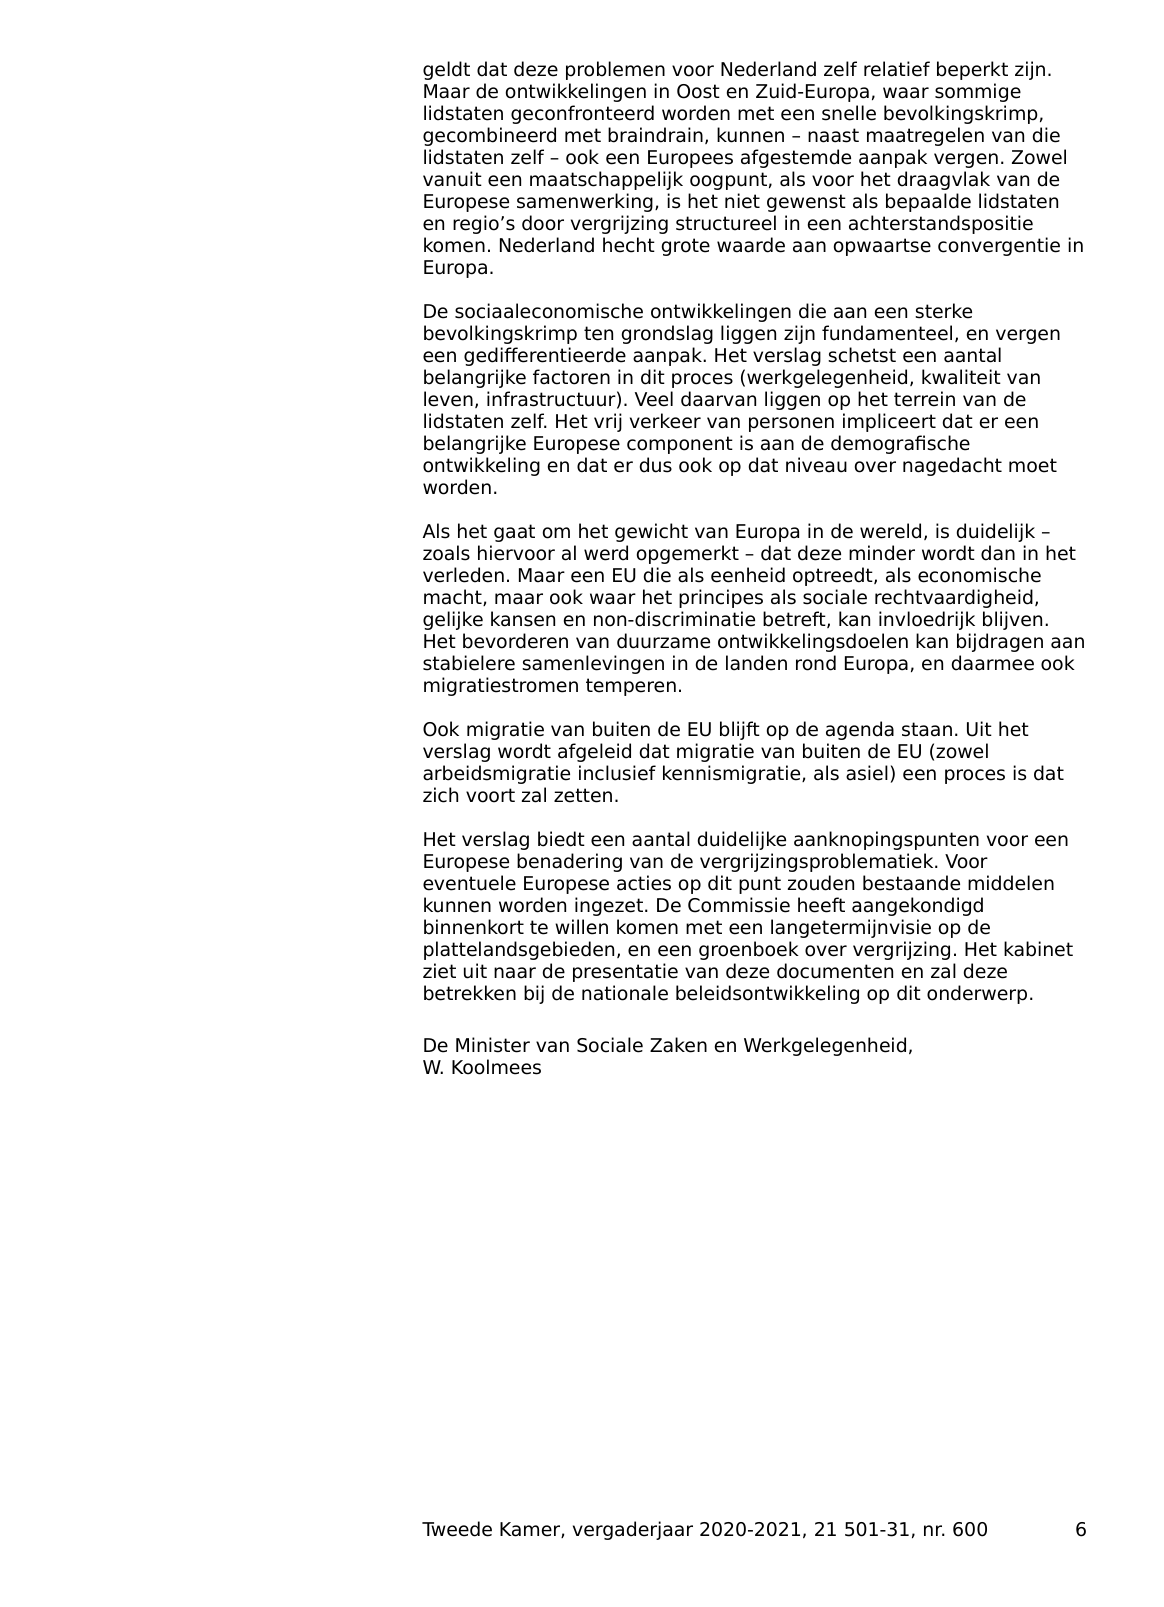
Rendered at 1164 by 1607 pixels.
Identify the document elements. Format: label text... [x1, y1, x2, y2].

text Het verslag biedt een aantal duidelijke aanknopingspunten voor een Europese benadering van de vergrijzingsproblematiek. Voor eventuele Europese acties op dit punt zouden bestaande middelen kunnen worden ingezet. De Commissie heeft aangekondigd binnenkort te willen komen met een langetermijnvisie op de plattelandsgebieden, en een groenboek over vergrijzing. Het kabinet ziet uit naar de presentatie van deze documenten en zal deze betrekken bij de nationale beleidsontwikkeling op dit onderwerp. [422, 829, 1087, 1005]
text De Minister van Sociale Zaken en Werkgelegenheid, W. Koolmees [422, 1035, 1087, 1079]
text Ook migratie van buiten de EU blijft op de agenda staan. Uit het verslag wordt afgeleid dat migratie van buiten de EU (zowel arbeidsmigratie inclusief kennismigratie, als asiel) een proces is dat zich voort zal zetten. [422, 719, 1087, 807]
text geldt dat deze problemen voor Nederland zelf relatief beperkt zijn. Maar de ontwikkelingen in Oost en Zuid-Europa, waar sommige lidstaten geconfronteerd worden met een snelle bevolkingskrimp, gecombineerd met braindrain, kunnen – naast maatregelen van die lidstaten zelf – ook een Europees afgestemde aanpak vergen. Zowel vanuit een maatschappelijk oogpunt, als voor het draagvlak van de Europese samenwerking, is het niet gewenst als bepaalde lidstaten en regio’s door vergrijzing structureel in een achterstandspositie komen. Nederland hecht grote waarde aan opwaartse convergentie in Europa. [422, 59, 1087, 279]
text De sociaaleconomische ontwikkelingen die aan een sterke bevolkingskrimp ten grondslag liggen zijn fundamenteel, en vergen een gedifferentieerde aanpak. Het verslag schetst een aantal belangrijke factoren in dit proces (werkgelegenheid, kwaliteit van leven, infrastructuur). Veel daarvan liggen op het terrein van de lidstaten zelf. Het vrij verkeer van personen impliceert dat er een belangrijke Europese component is aan de demografische ontwikkeling en dat er dus ook op dat niveau over nagedacht moet worden. [422, 301, 1087, 499]
text Als het gaat om het gewicht van Europa in de wereld, is duidelijk – zoals hiervoor al werd opgemerkt – dat deze minder wordt dan in het verleden. Maar een EU die als eenheid optreedt, als economische macht, maar ook waar het principes als sociale rechtvaardigheid, gelijke kansen en non-discriminatie betreft, kan invloedrijk blijven. Het bevorderen van duurzame ontwikkelingsdoelen kan bijdragen aan stabielere samenlevingen in de landen rond Europa, en daarmee ook migratiestromen temperen. [422, 521, 1087, 697]
